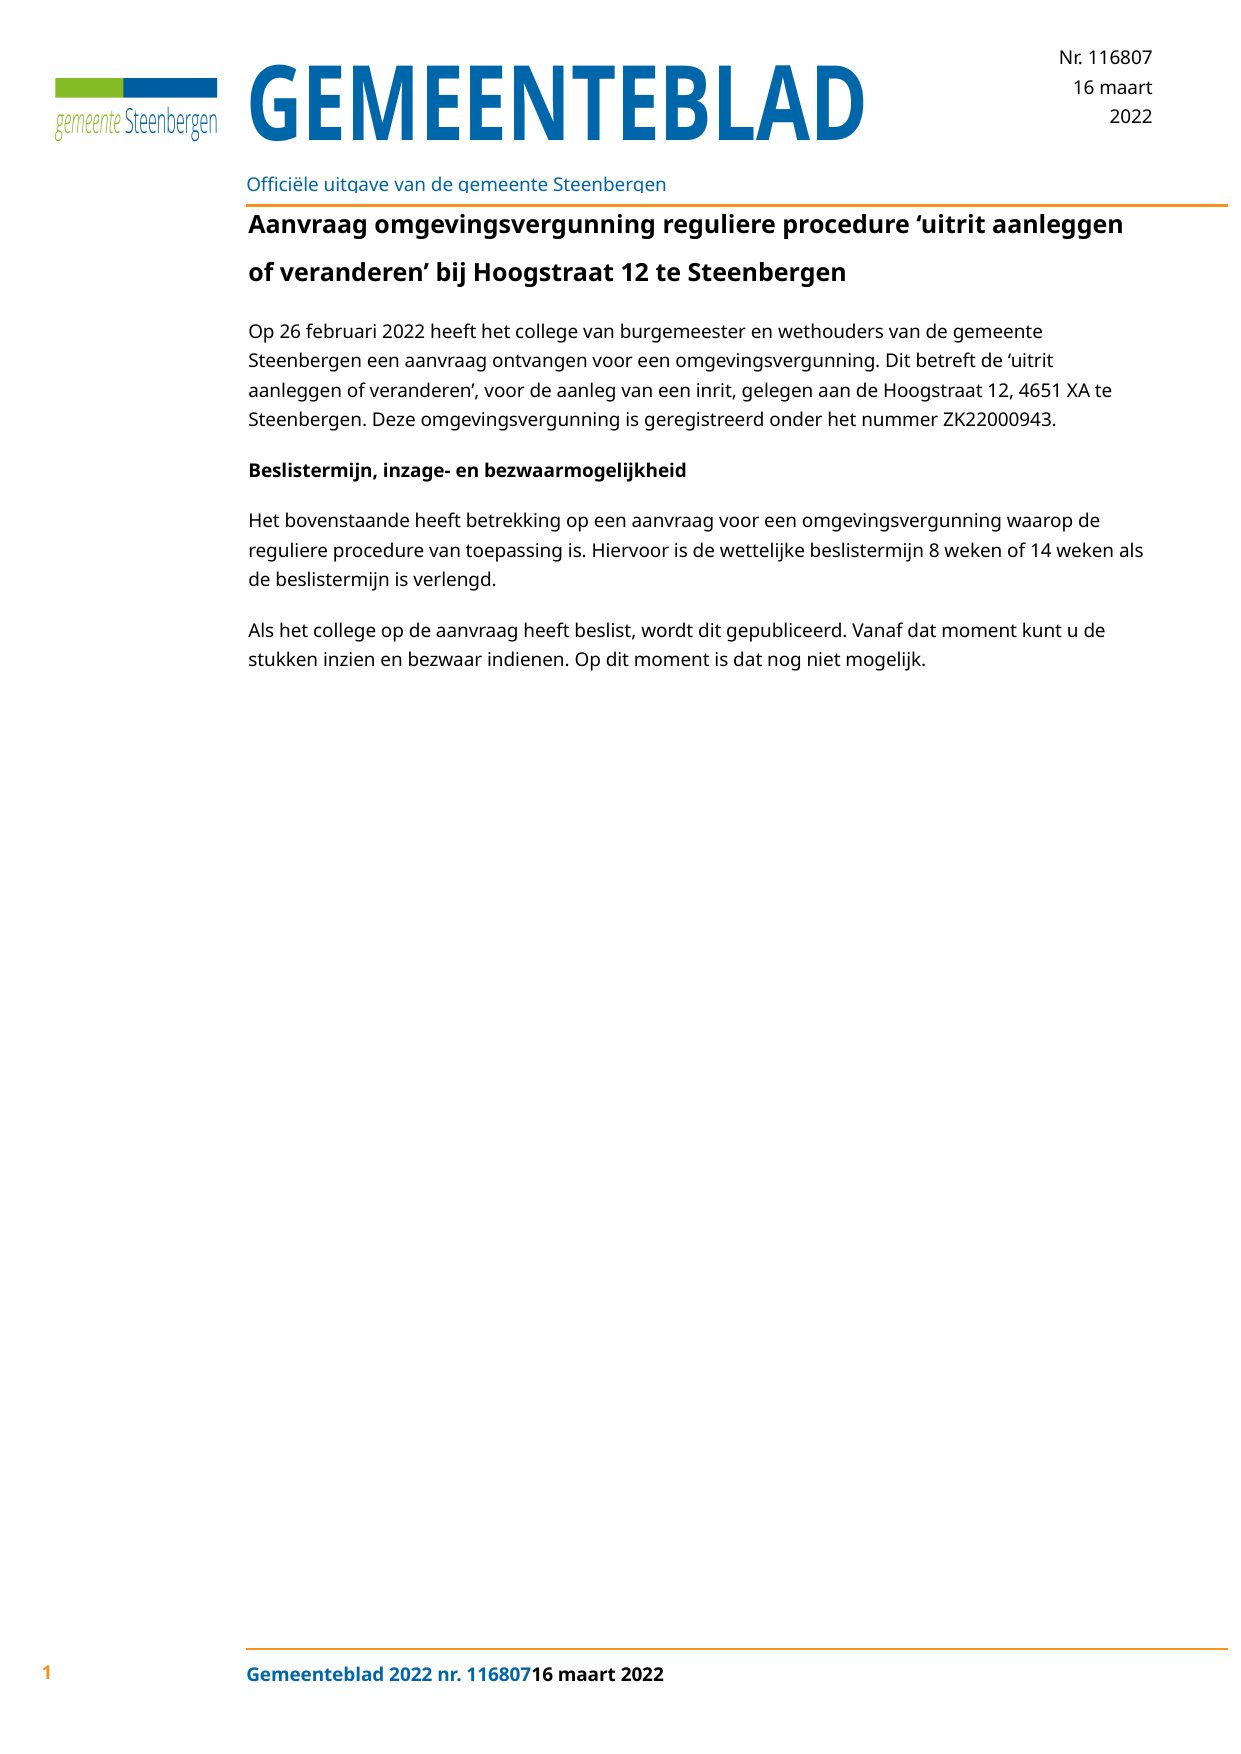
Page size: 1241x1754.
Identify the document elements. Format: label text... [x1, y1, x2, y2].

picture [41, 47, 231, 172]
text Beslistermijn, inzage- en bezwaarmogelijkheid [248, 457, 1152, 483]
text Aanvraag omgevingsvergunning reguliere procedure ‘uitrit aanleggen of veranderen’ bij Hoogstraat 12 te Steenbergen [248, 207, 1152, 288]
text Het bovenstaande heeft betrekking op een aanvraag voor een omgevingsvergunning waarop de reguliere procedure van toepassing is. Hiervoor is de wettelijke beslistermijn 8 weken of 14 weken als de beslistermijn is verlengd. [248, 507, 1152, 592]
text Op 26 februari 2022 heeft het college van burgemeester en wethouders van de gemeente Steenbergen een aanvraag ontvangen voor een omgevingsvergunning. Dit betreft de ‘uitrit aanleggen of veranderen’, voor de aanleg van een inrit, gelegen aan de Hoogstraat 12, 4651 XA te Steenbergen. Deze omgevingsvergunning is geregistreerd onder het nummer ZK22000943. [248, 318, 1152, 432]
text Als het college op de aanvraag heeft beslist, wordt dit gepubliceerd. Vanaf dat moment kunt u de stukken inzien en bezwaar indienen. Op dit moment is dat nog niet mogelijk. [248, 617, 1152, 672]
